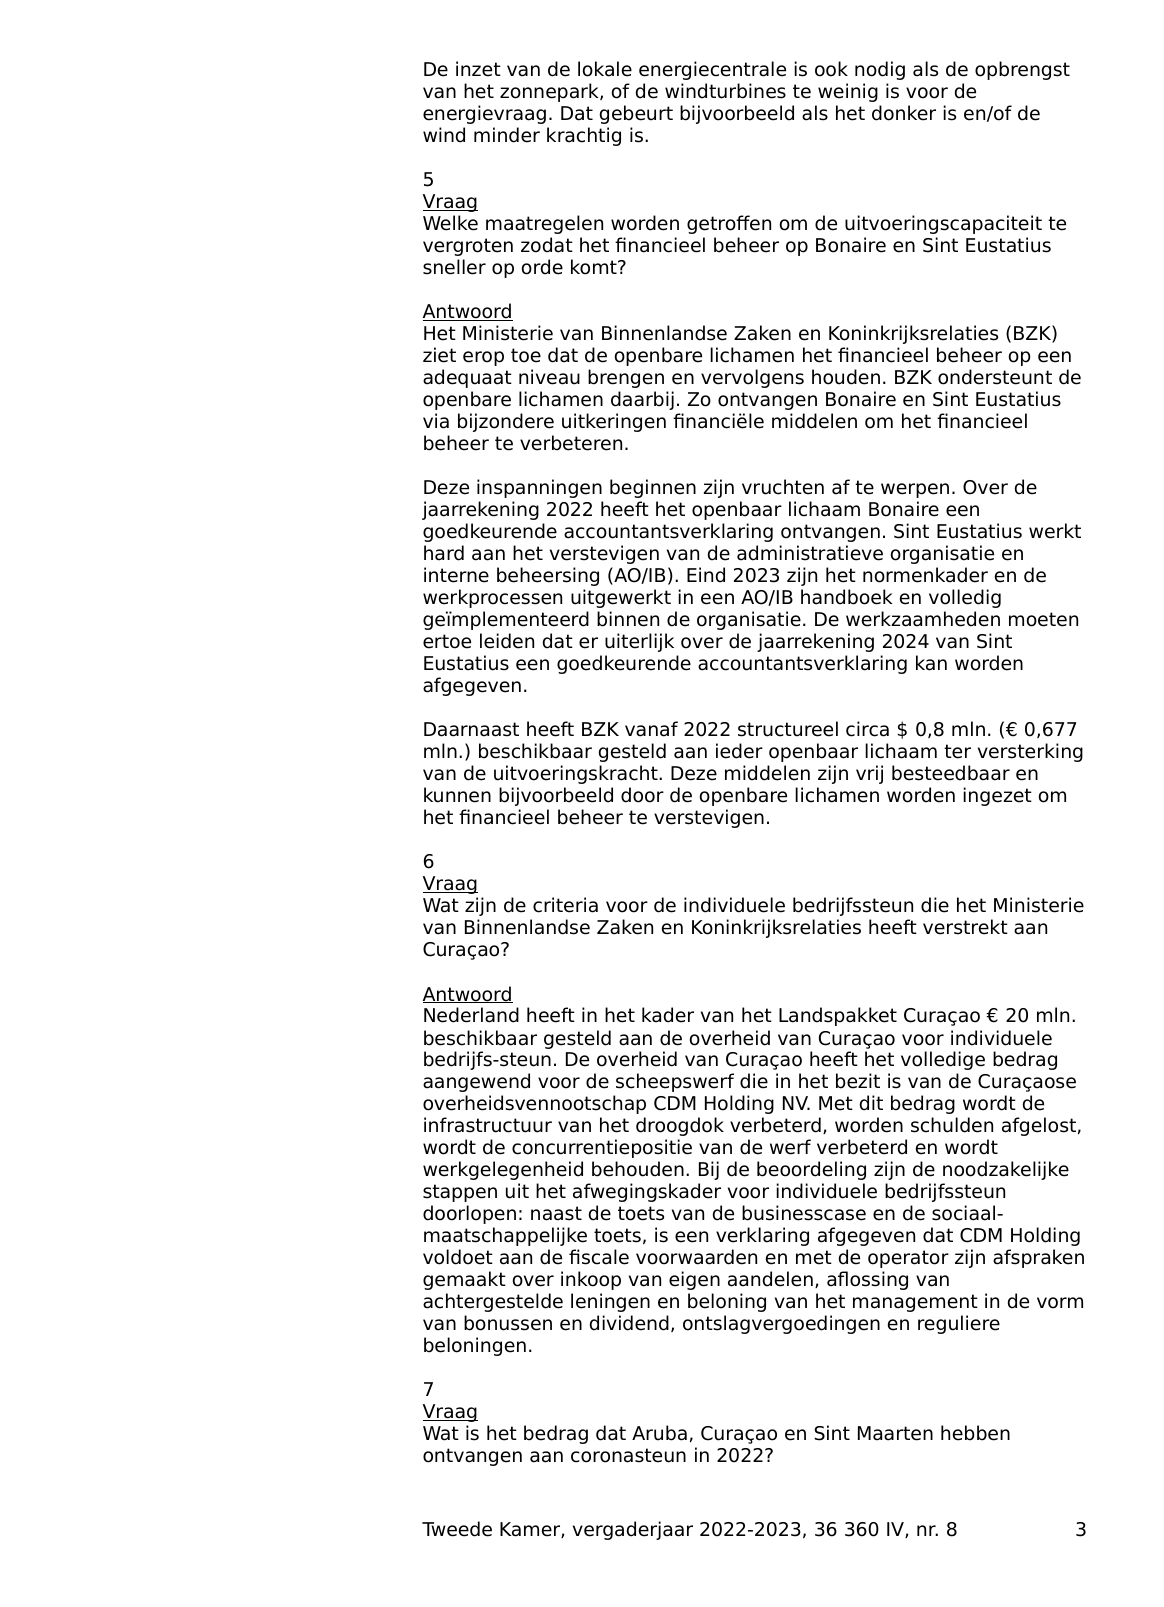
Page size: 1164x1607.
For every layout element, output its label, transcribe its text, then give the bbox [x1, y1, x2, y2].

text Welke maatregelen worden getroffen om de uitvoeringscapaciteit te vergroten zodat het financieel beheer op Bonaire en Sint Eustatius sneller op orde komt? [422, 213, 1087, 279]
text Vraag [422, 191, 1087, 213]
text Nederland heeft in het kader van het Landspakket Curaçao € 20 mln. beschikbaar gesteld aan de overheid van Curaçao voor individuele bedrijfs-steun. De overheid van Curaçao heeft het volledige bedrag aangewend voor de scheepswerf die in het bezit is van de Curaçaose overheidsvennootschap CDM Holding NV. Met dit bedrag wordt de infrastructuur van het droogdok verbeterd, worden schulden afgelost, wordt de concurrentiepositie van de werf verbeterd en wordt werkgelegenheid behouden. Bij de beoordeling zijn de noodzakelijke stappen uit het afwegingskader voor individuele bedrijfssteun doorlopen: naast de toets van de businesscase en de sociaal-maatschappelijke toets, is een verklaring afgegeven dat CDM Holding voldoet aan de fiscale voorwaarden en met de operator zijn afspraken gemaakt over inkoop van eigen aandelen, aflossing van achtergestelde leningen en beloning van het management in de vorm van bonussen en dividend, ontslagvergoedingen en reguliere beloningen. [422, 1005, 1087, 1357]
text Antwoord [422, 983, 1087, 1005]
text Wat zijn de criteria voor de individuele bedrijfssteun die het Ministerie van Binnenlandse Zaken en Koninkrijksrelaties heeft verstrekt aan Curaçao? [422, 895, 1087, 961]
text Het Ministerie van Binnenlandse Zaken en Koninkrijksrelaties (BZK) ziet erop toe dat de openbare lichamen het financieel beheer op een adequaat niveau brengen en vervolgens houden. BZK ondersteunt de openbare lichamen daarbij. Zo ontvangen Bonaire en Sint Eustatius via bijzondere uitkeringen financiële middelen om het financieel beheer te verbeteren. [422, 323, 1087, 455]
text Antwoord [422, 301, 1087, 323]
text Wat is het bedrag dat Aruba, Curaçao en Sint Maarten hebben ontvangen aan coronasteun in 2022? [422, 1423, 1087, 1467]
text Vraag [422, 1401, 1087, 1423]
text Deze inspanningen beginnen zijn vruchten af te werpen. Over de jaarrekening 2022 heeft het openbaar lichaam Bonaire een goedkeurende accountantsverklaring ontvangen. Sint Eustatius werkt hard aan het verstevigen van de administratieve organisatie en interne beheersing (AO/IB). Eind 2023 zijn het normenkader en de werkprocessen uitgewerkt in een AO/IB handboek en volledig geïmplementeerd binnen de organisatie. De werkzaamheden moeten ertoe leiden dat er uiterlijk over de jaarrekening 2024 van Sint Eustatius een goedkeurende accountantsverklaring kan worden afgegeven. [422, 477, 1087, 697]
text 7 [422, 1379, 1087, 1401]
text De inzet van de lokale energiecentrale is ook nodig als de opbrengst van het zonnepark, of de windturbines te weinig is voor de energievraag. Dat gebeurt bijvoorbeeld als het donker is en/of de wind minder krachtig is. [422, 59, 1087, 147]
text Daarnaast heeft BZK vanaf 2022 structureel circa $ 0,8 mln. (€ 0,677 mln.) beschikbaar gesteld aan ieder openbaar lichaam ter versterking van de uitvoeringskracht. Deze middelen zijn vrij besteedbaar en kunnen bijvoorbeeld door de openbare lichamen worden ingezet om het financieel beheer te verstevigen. [422, 719, 1087, 829]
text 6 [422, 851, 1087, 873]
text 5 [422, 169, 1087, 191]
text Vraag [422, 873, 1087, 895]
